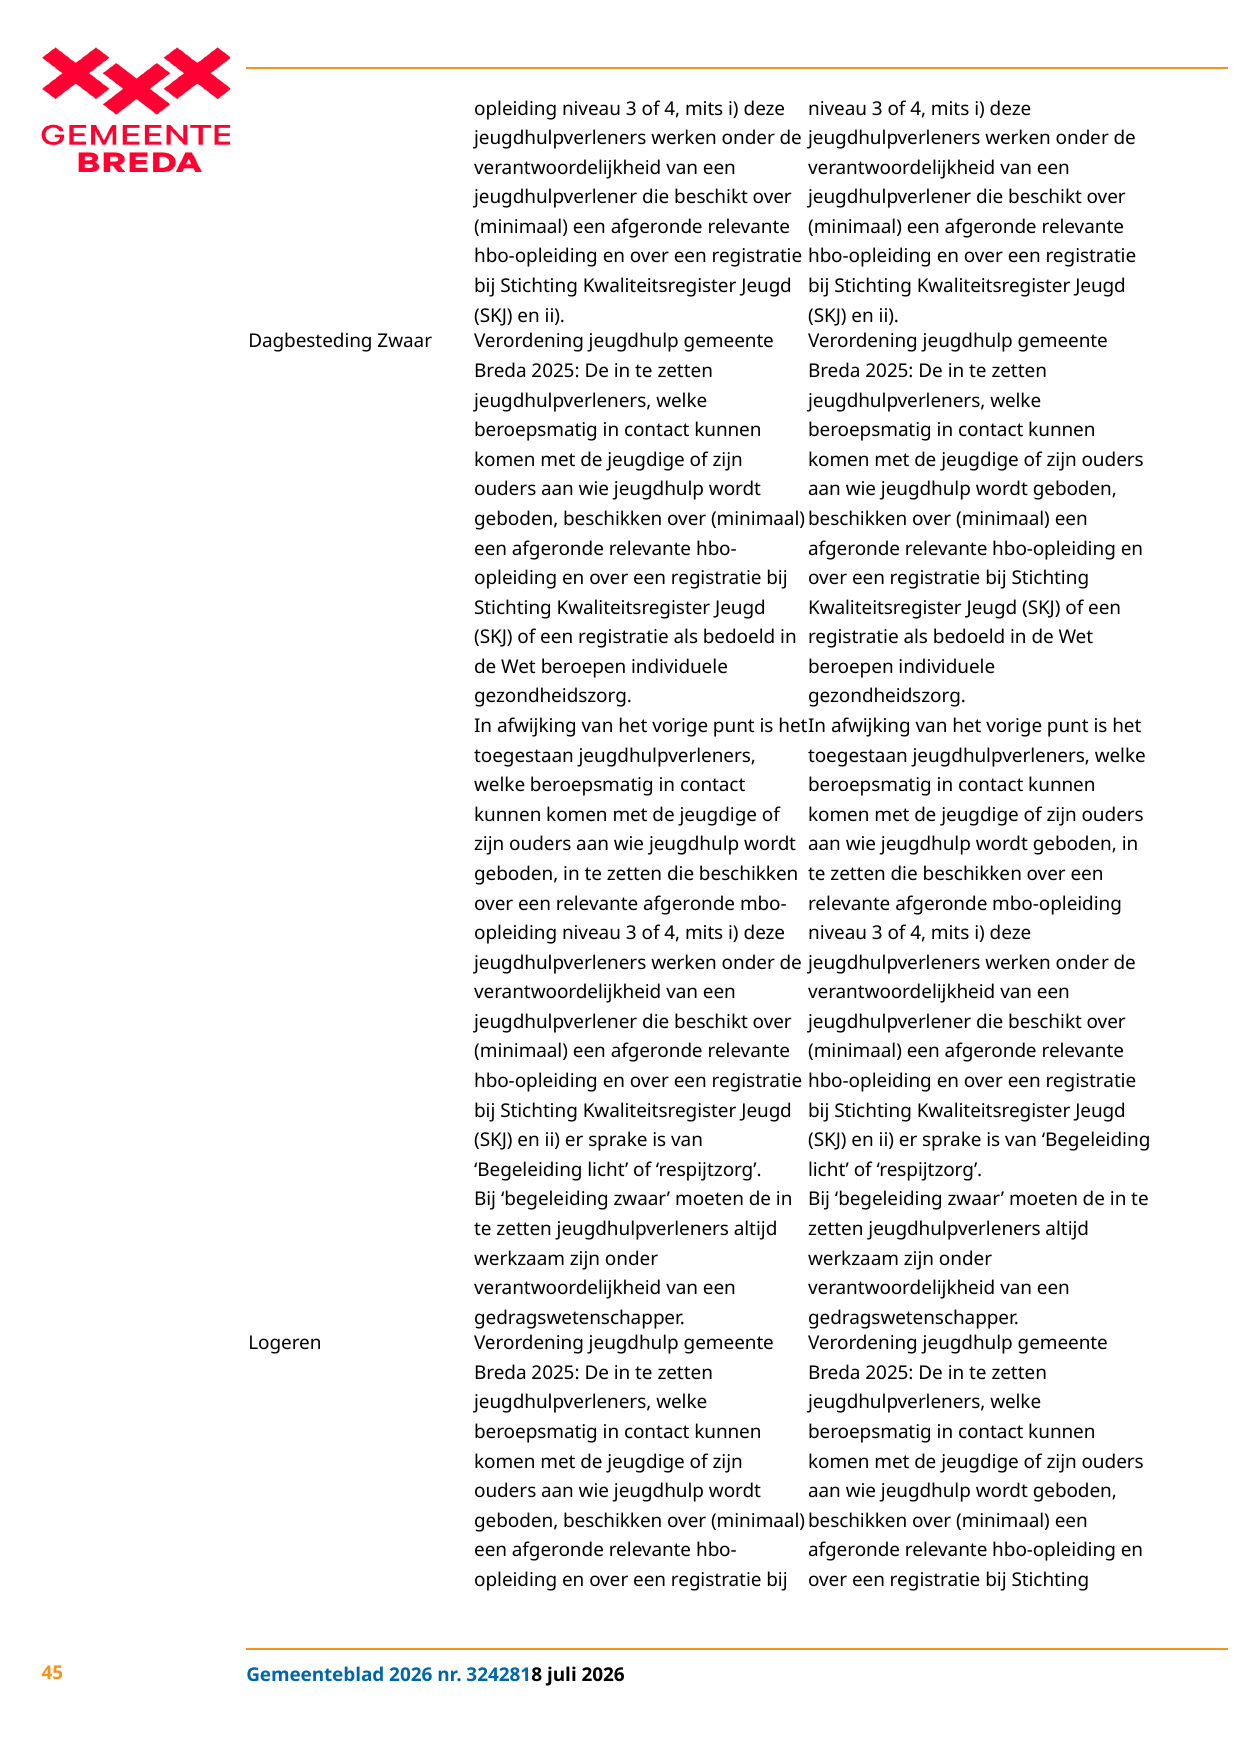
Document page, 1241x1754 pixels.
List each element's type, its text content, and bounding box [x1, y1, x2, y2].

table_cell niveau 3 of 4, mits i) deze jeugdhulpverleners werken onder de verantwoordelijkheid van een jeugdhulpverlener die beschikt over (minimaal) een afgeronde relevante hbo-opleiding en over een registratie bij Stichting Kwaliteitsregister Jeugd (SKJ) en ii). [808, 95, 1152, 328]
table_cell Verordening jeugdhulp gemeente Breda 2025: De in te zetten jeugdhulpverleners, welke beroepsmatig in contact kunnen komen met de jeugdige of zijn ouders aan wie jeugdhulp wordt geboden, beschikken over (minimaal) een afgeronde relevante hbo-opleiding en over een registratie bij Stichting Kwaliteitsregister Jeugd (SKJ) of een registratie als bedoeld in de Wet beroepen individuele gezondheidszorg. In afwijking van het vorige punt is het toegestaan jeugdhulpverleners, welke beroepsmatig in contact kunnen komen met de jeugdige of zijn ouders aan wie jeugdhulp wordt geboden, in te zetten die beschikken over een relevante afgeronde mbo-opleiding niveau 3 of 4, mits i) deze jeugdhulpverleners werken onder de verantwoordelijkheid van een jeugdhulpverlener die beschikt over (minimaal) een afgeronde relevante hbo-opleiding en over een registratie bij Stichting Kwaliteitsregister Jeugd (SKJ) en ii) er sprake is van ‘Begeleiding licht’ of ‘respijtzorg’. Bij ‘begeleiding zwaar’ moeten de in te zetten jeugdhulpverleners altijd werkzaam zijn onder verantwoordelijkheid van een gedragswetenschapper. [808, 328, 1152, 1329]
picture [41, 47, 231, 172]
table_cell Dagbesteding Zwaar [248, 328, 474, 1329]
table_cell Verordening jeugdhulp gemeente Breda 2025: De in te zetten jeugdhulpverleners, welke beroepsmatig in contact kunnen komen met de jeugdige of zijn ouders aan wie jeugdhulp wordt geboden, beschikken over (minimaal) een afgeronde relevante hbo-opleiding en over een registratie bij [474, 1330, 808, 1592]
table_cell Logeren [248, 1330, 474, 1592]
table_cell Verordening jeugdhulp gemeente Breda 2025: De in te zetten jeugdhulpverleners, welke beroepsmatig in contact kunnen komen met de jeugdige of zijn ouders aan wie jeugdhulp wordt geboden, beschikken over (minimaal) een afgeronde relevante hbo-opleiding en over een registratie bij Stichting [808, 1330, 1152, 1592]
table_cell Verordening jeugdhulp gemeente Breda 2025: De in te zetten jeugdhulpverleners, welke beroepsmatig in contact kunnen komen met de jeugdige of zijn ouders aan wie jeugdhulp wordt geboden, beschikken over (minimaal) een afgeronde relevante hbo-opleiding en over een registratie bij Stichting Kwaliteitsregister Jeugd (SKJ) of een registratie als bedoeld in de Wet beroepen individuele gezondheidszorg. In afwijking van het vorige punt is het toegestaan jeugdhulpverleners, welke beroepsmatig in contact kunnen komen met de jeugdige of zijn ouders aan wie jeugdhulp wordt geboden, in te zetten die beschikken over een relevante afgeronde mbo-opleiding niveau 3 of 4, mits i) deze jeugdhulpverleners werken onder de verantwoordelijkheid van een jeugdhulpverlener die beschikt over (minimaal) een afgeronde relevante hbo-opleiding en over een registratie bij Stichting Kwaliteitsregister Jeugd (SKJ) en ii) er sprake is van ‘Begeleiding licht’ of ‘respijtzorg’. Bij ‘begeleiding zwaar’ moeten de in te zetten jeugdhulpverleners altijd werkzaam zijn onder verantwoordelijkheid van een gedragswetenschapper. [474, 328, 808, 1329]
table_cell opleiding niveau 3 of 4, mits i) deze jeugdhulpverleners werken onder de verantwoordelijkheid van een jeugdhulpverlener die beschikt over (minimaal) een afgeronde relevante hbo-opleiding en over een registratie bij Stichting Kwaliteitsregister Jeugd (SKJ) en ii). [474, 95, 808, 328]
table_cell [248, 95, 474, 328]
